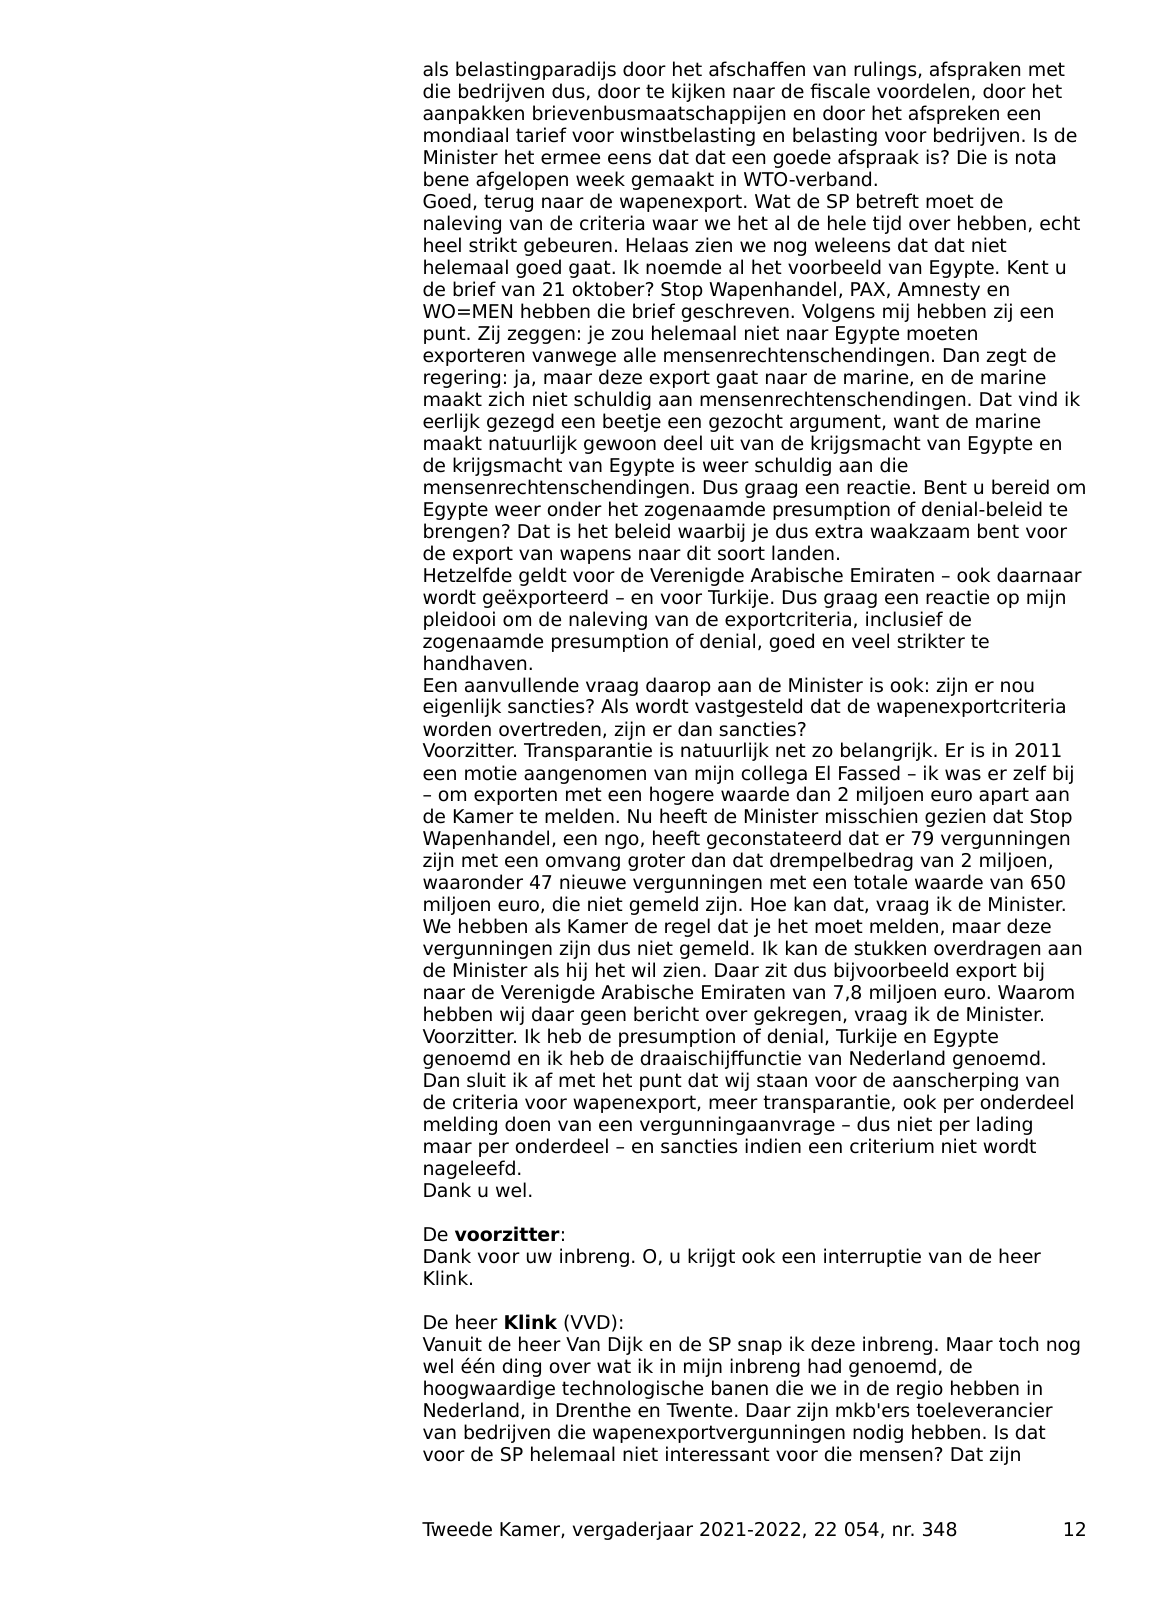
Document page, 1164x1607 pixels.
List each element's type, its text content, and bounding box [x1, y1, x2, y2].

text Hetzelfde geldt voor de Verenigde Arabische Emiraten – ook daarnaar wordt geëxporteerd – en voor Turkije. Dus graag een reactie op mijn pleidooi om de naleving van de exportcriteria, inclusief de zogenaamde presumption of denial, goed en veel strikter te handhaven. [422, 564, 1087, 674]
text als belastingparadijs door het afschaffen van rulings, afspraken met die bedrijven dus, door te kijken naar de fiscale voordelen, door het aanpakken brievenbusmaatschappijen en door het afspreken een mondiaal tarief voor winstbelasting en belasting voor bedrijven. Is de Minister het ermee eens dat dat een goede afspraak is? Die is nota bene afgelopen week gemaakt in WTO-verband. [422, 59, 1087, 191]
text Voorzitter. Ik heb de presumption of denial, Turkije en Egypte genoemd en ik heb de draaischijffunctie van Nederland genoemd. Dan sluit ik af met het punt dat wij staan voor de aanscherping van de criteria voor wapenexport, meer transparantie, ook per onderdeel melding doen van een vergunningaanvrage – dus niet per lading maar per onderdeel – en sancties indien een criterium niet wordt nageleefd. [422, 1026, 1087, 1180]
text Een aanvullende vraag daarop aan de Minister is ook: zijn er nou eigenlijk sancties? Als wordt vastgesteld dat de wapenexportcriteria worden overtreden, zijn er dan sancties? [422, 674, 1087, 740]
text Goed, terug naar de wapenexport. Wat de SP betreft moet de naleving van de criteria waar we het al de hele tijd over hebben, echt heel strikt gebeuren. Helaas zien we nog weleens dat dat niet helemaal goed gaat. Ik noemde al het voorbeeld van Egypte. Kent u de brief van 21 oktober? Stop Wapenhandel, PAX, Amnesty en WO=MEN hebben die brief geschreven. Volgens mij hebben zij een punt. Zij zeggen: je zou helemaal niet naar Egypte moeten exporteren vanwege alle mensenrechtenschendingen. Dan zegt de regering: ja, maar deze export gaat naar de marine, en de marine maakt zich niet schuldig aan mensenrechtenschendingen. Dat vind ik eerlijk gezegd een beetje een gezocht argument, want de marine maakt natuurlijk gewoon deel uit van de krijgsmacht van Egypte en de krijgsmacht van Egypte is weer schuldig aan die mensenrechtenschendingen. Dus graag een reactie. Bent u bereid om Egypte weer onder het zogenaamde presumption of denial-beleid te brengen? Dat is het beleid waarbij je dus extra waakzaam bent voor de export van wapens naar dit soort landen. [422, 191, 1087, 564]
text De heer Klink (VVD): [422, 1312, 1087, 1334]
text De voorzitter: [422, 1224, 1087, 1246]
text Vanuit de heer Van Dijk en de SP snap ik deze inbreng. Maar toch nog wel één ding over wat ik in mijn inbreng had genoemd, de hoogwaardige technologische banen die we in de regio hebben in Nederland, in Drenthe en Twente. Daar zijn mkb'ers toeleverancier van bedrijven die wapenexportvergunningen nodig hebben. Is dat voor de SP helemaal niet interessant voor die mensen? Dat zijn [422, 1334, 1087, 1466]
text Dank u wel. [422, 1180, 1087, 1202]
text Voorzitter. Transparantie is natuurlijk net zo belangrijk. Er is in 2011 een motie aangenomen van mijn collega El Fassed – ik was er zelf bij – om exporten met een hogere waarde dan 2 miljoen euro apart aan de Kamer te melden. Nu heeft de Minister misschien gezien dat Stop Wapenhandel, een ngo, heeft geconstateerd dat er 79 vergunningen zijn met een omvang groter dan dat drempelbedrag van 2 miljoen, waaronder 47 nieuwe vergunningen met een totale waarde van 650 miljoen euro, die niet gemeld zijn. Hoe kan dat, vraag ik de Minister. We hebben als Kamer de regel dat je het moet melden, maar deze vergunningen zijn dus niet gemeld. Ik kan de stukken overdragen aan de Minister als hij het wil zien. Daar zit dus bijvoorbeeld export bij naar de Verenigde Arabische Emiraten van 7,8 miljoen euro. Waarom hebben wij daar geen bericht over gekregen, vraag ik de Minister. [422, 740, 1087, 1026]
text Dank voor uw inbreng. O, u krijgt ook een interruptie van de heer Klink. [422, 1246, 1087, 1290]
